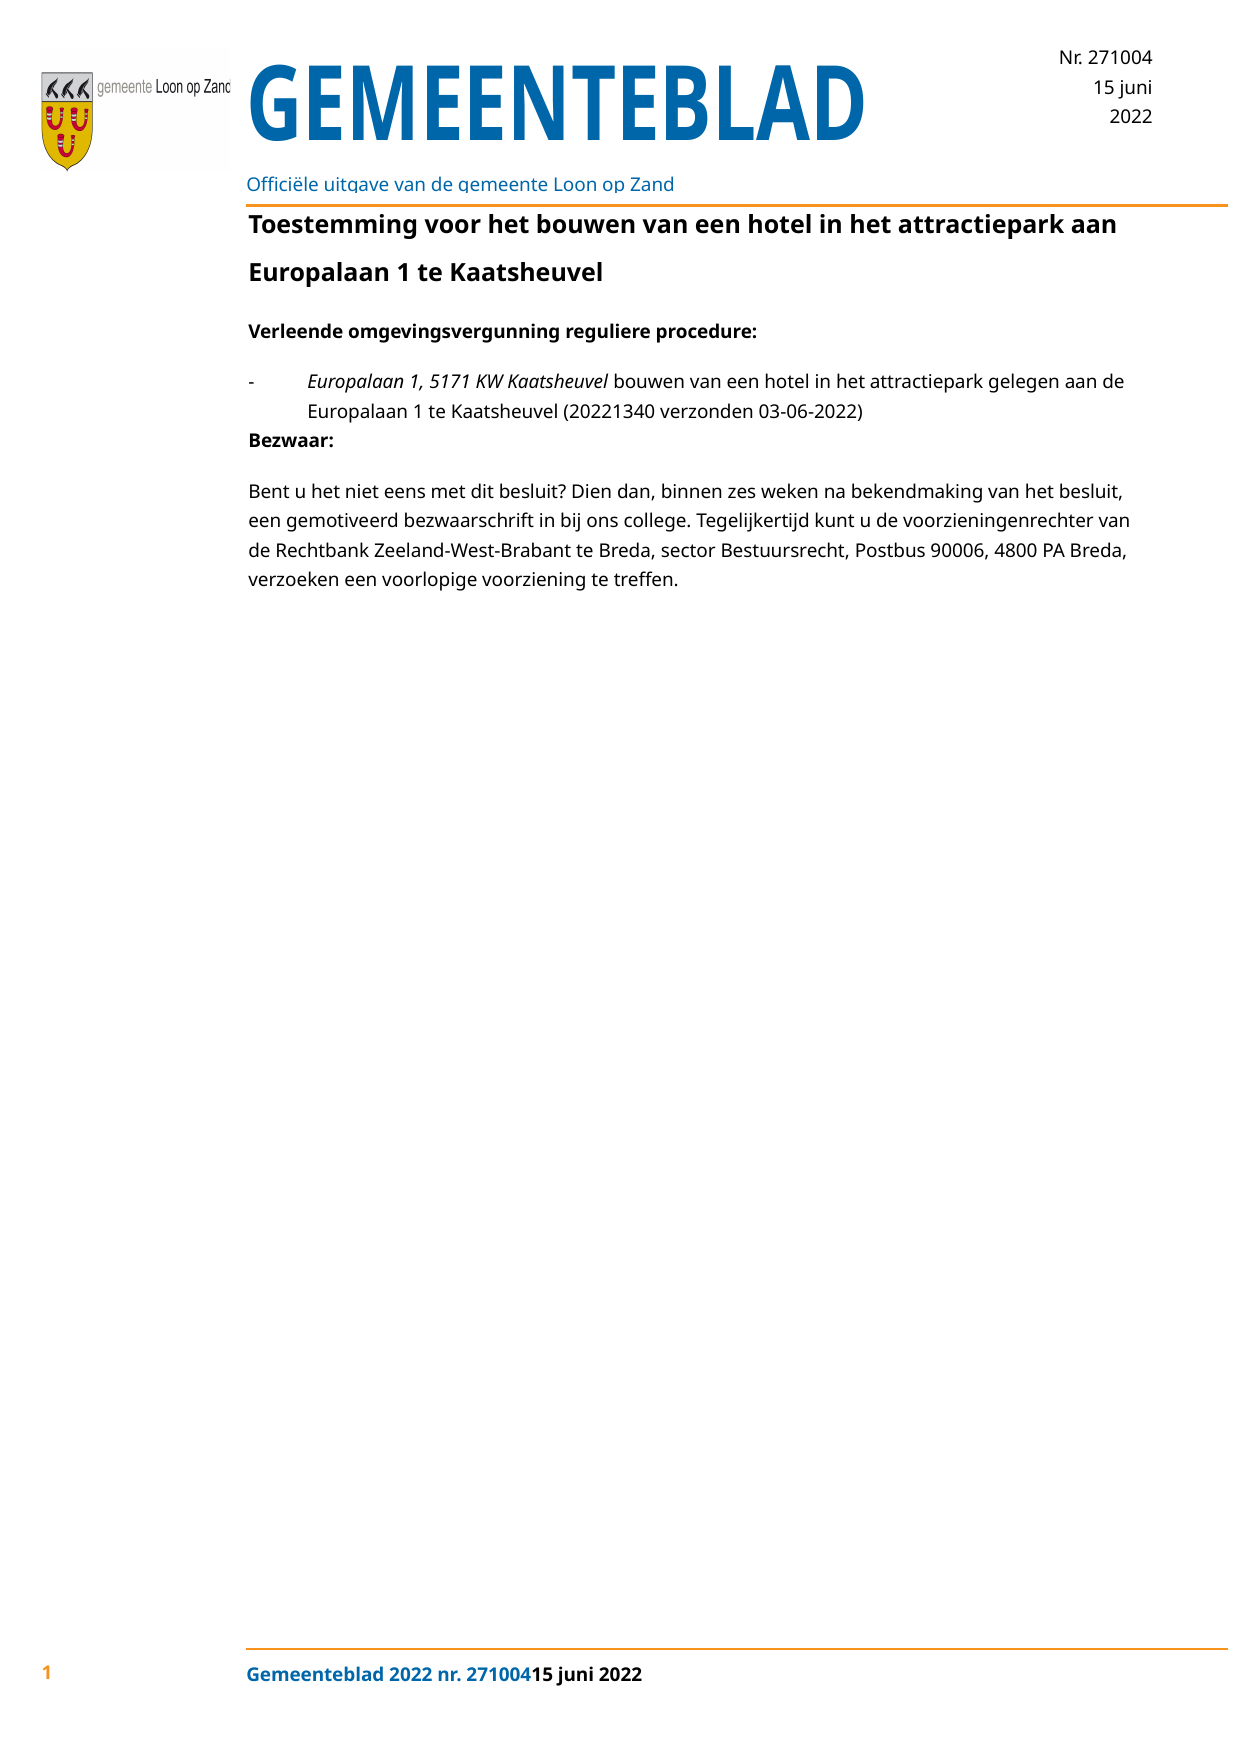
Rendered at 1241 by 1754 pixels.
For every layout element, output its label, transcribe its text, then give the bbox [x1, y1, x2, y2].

text Toestemming voor het bouwen van een hotel in het attractiepark aan Europalaan 1 te Kaatsheuvel [248, 207, 1152, 288]
text Verleende omgevingsvergunning reguliere procedure: [248, 318, 1152, 344]
text Bezwaar: [248, 427, 1152, 453]
text Bent u het niet eens met dit besluit? Dien dan, binnen zes weken na bekendmaking van het besluit, een gemotiveerd bezwaarschrift in bij ons college. Tegelijkertijd kunt u de voorzieningenrechter van de Rechtbank Zeeland-West-Brabant te Breda, sector Bestuursrecht, Postbus 90006, 4800 PA Breda, verzoeken een voorlopige voorziening te treffen. [248, 478, 1152, 592]
picture [41, 47, 231, 172]
list Europalaan 1, 5171 KW Kaatsheuvel bouwen van een hotel in het attractiepark gelegen aan de Europalaan 1 te Kaatsheuvel (20221340 verzonden 03-06-2022) [248, 368, 1152, 424]
